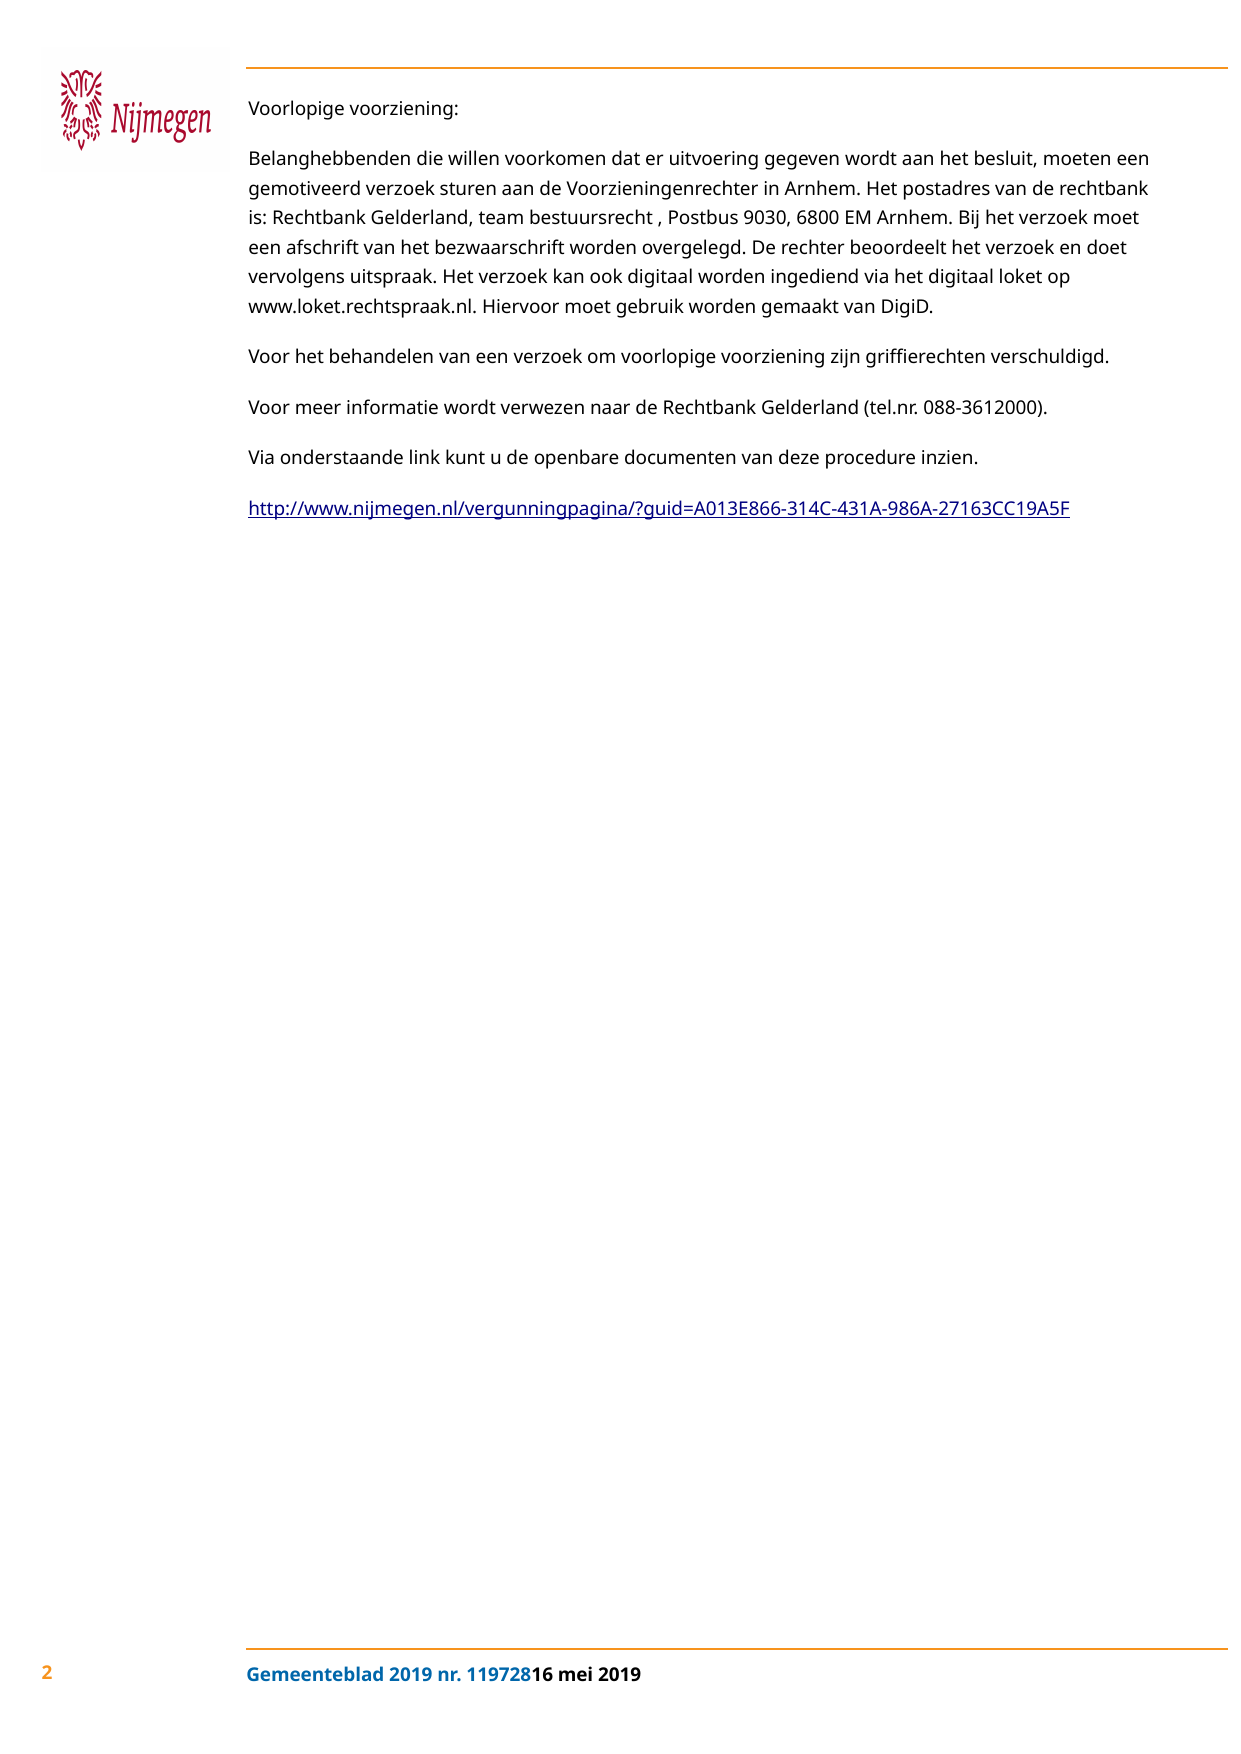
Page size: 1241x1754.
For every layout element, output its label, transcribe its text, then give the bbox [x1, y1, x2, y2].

text Belanghebbenden die willen voorkomen dat er uitvoering gegeven wordt aan het besluit, moeten een gemotiveerd verzoek sturen aan de Voorzieningenrechter in Arnhem. Het postadres van de rechtbank is: Rechtbank Gelderland, team bestuursrecht , Postbus 9030, 6800 EM Arnhem. Bij het verzoek moet een afschrift van het bezwaarschrift worden overgelegd. De rechter beoordeelt het verzoek en doet vervolgens uitspraak. Het verzoek kan ook digitaal worden ingediend via het digitaal loket op www.loket.rechtspraak.nl. Hiervoor moet gebruik worden gemaakt van DigiD. [248, 145, 1152, 319]
text Voorlopige voorziening: [248, 95, 1152, 121]
text Voor het behandelen van een verzoek om voorlopige voorziening zijn griffierechten verschuldigd. [248, 343, 1152, 369]
picture [41, 47, 231, 172]
text Voor meer informatie wordt verwezen naar de Rechtbank Gelderland (tel.nr. 088-3612000). [248, 394, 1152, 420]
text Via onderstaande link kunt u de openbare documenten van deze procedure inzien. [248, 444, 1152, 470]
text http://www.nijmegen.nl/vergunningpagina/?guid=A013E866-314C-431A-986A-27163CC19A5F [248, 495, 1152, 521]
